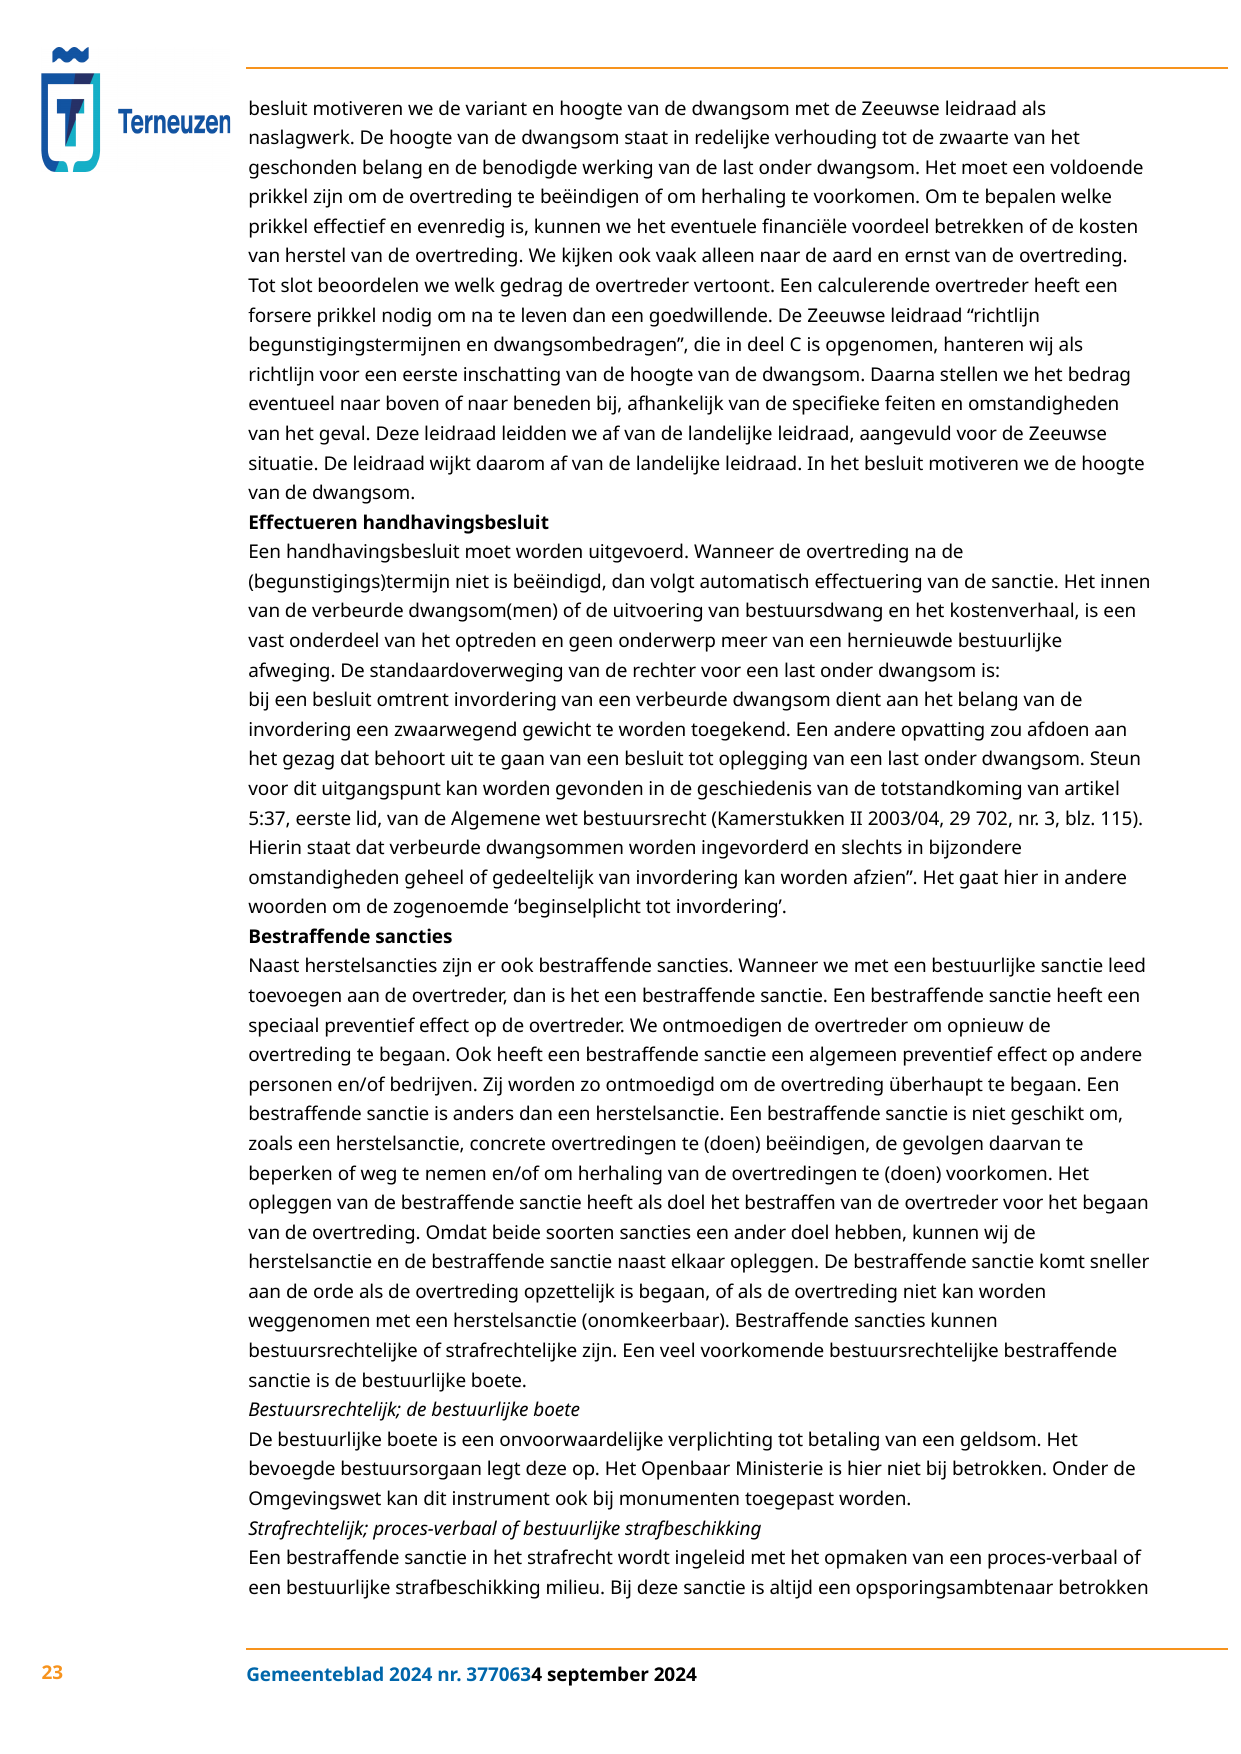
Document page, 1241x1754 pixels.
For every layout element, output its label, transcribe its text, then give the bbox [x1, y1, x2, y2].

picture [41, 47, 231, 172]
text bij een besluit omtrent invordering van een verbeurde dwangsom dient aan het belang van de invordering een zwaarwegend gewicht te worden toegekend. Een andere opvatting zou afdoen aan het gezag dat behoort uit te gaan van een besluit tot oplegging van een last onder dwangsom. Steun voor dit uitgangspunt kan worden gevonden in de geschiedenis van de totstandkoming van artikel 5:37, eerste lid, van de Algemene wet bestuursrecht (Kamerstukken II 2003/04, 29 702, nr. 3, blz. 115). Hierin staat dat verbeurde dwangsommen worden ingevorderd en slechts in bijzondere omstandigheden geheel of gedeeltelijk van invordering kan worden afzien”. Het gaat hier in andere woorden om de zogenoemde ‘beginselplicht tot invordering’. [248, 686, 1152, 919]
text Strafrechtelijk; proces-verbaal of bestuurlijke strafbeschikking [248, 1515, 1152, 1541]
text Naast herstelsancties zijn er ook bestraffende sancties. Wanneer we met een bestuurlijke sanctie leed toevoegen aan de overtreder, dan is het een bestraffende sanctie. Een bestraffende sanctie heeft een speciaal preventief effect op de overtreder. We ontmoedigen de overtreder om opnieuw de overtreding te begaan. Ook heeft een bestraffende sanctie een algemeen preventief effect op andere personen en/of bedrijven. Zij worden zo ontmoedigd om de overtreding überhaupt te begaan. Een bestraffende sanctie is anders dan een herstelsanctie. Een bestraffende sanctie is niet geschikt om, zoals een herstelsanctie, concrete overtredingen te (doen) beëindigen, de gevolgen daarvan te beperken of weg te nemen en/of om herhaling van de overtredingen te (doen) voorkomen. Het opleggen van de bestraffende sanctie heeft als doel het bestraffen van de overtreder voor het begaan van de overtreding. Omdat beide soorten sancties een ander doel hebben, kunnen wij de herstelsanctie en de bestraffende sanctie naast elkaar opleggen. De bestraffende sanctie komt sneller aan de orde als de overtreding opzettelijk is begaan, of als de overtreding niet kan worden weggenomen met een herstelsanctie (onomkeerbaar). Bestraffende sancties kunnen bestuursrechtelijke of strafrechtelijke zijn. Een veel voorkomende bestuursrechtelijke bestraffende sanctie is de bestuurlijke boete. [248, 953, 1152, 1393]
text Bestuursrechtelijk; de bestuurlijke boete [248, 1396, 1152, 1422]
text besluit motiveren we de variant en hoogte van de dwangsom met de Zeeuwse leidraad als naslagwerk. De hoogte van de dwangsom staat in redelijke verhouding tot de zwaarte van het geschonden belang en de benodigde werking van de last onder dwangsom. Het moet een voldoende prikkel zijn om de overtreding te beëindigen of om herhaling te voorkomen. Om te bepalen welke prikkel effectief en evenredig is, kunnen we het eventuele financiële voordeel betrekken of de kosten van herstel van de overtreding. We kijken ook vaak alleen naar de aard en ernst van de overtreding. Tot slot beoordelen we welk gedrag de overtreder vertoont. Een calculerende overtreder heeft een forsere prikkel nodig om na te leven dan een goedwillende. De Zeeuwse leidraad “richtlijn begunstigingstermijnen en dwangsombedragen”, die in deel C is opgenomen, hanteren wij als richtlijn voor een eerste inschatting van de hoogte van de dwangsom. Daarna stellen we het bedrag eventueel naar boven of naar beneden bij, afhankelijk van de specifieke feiten en omstandigheden van het geval. Deze leidraad leidden we af van de landelijke leidraad, aangevuld voor de Zeeuwse situatie. De leidraad wijkt daarom af van de landelijke leidraad. In het besluit motiveren we de hoogte van de dwangsom. [248, 95, 1152, 505]
text De bestuurlijke boete is een onvoorwaardelijke verplichting tot betaling van een geldsom. Het bevoegde bestuursorgaan legt deze op. Het Openbaar Ministerie is hier niet bij betrokken. Onder de Omgevingswet kan dit instrument ook bij monumenten toegepast worden. [248, 1426, 1152, 1511]
text Een bestraffende sanctie in het strafrecht wordt ingeleid met het opmaken van een proces-verbaal of een bestuurlijke strafbeschikking milieu. Bij deze sanctie is altijd een opsporingsambtenaar betrokken [248, 1544, 1152, 1600]
text Bestraffende sancties [248, 923, 1152, 949]
text Effectueren handhavingsbesluit [248, 509, 1152, 535]
text Een handhavingsbesluit moet worden uitgevoerd. Wanneer de overtreding na de (begunstigings)termijn niet is beëindigd, dan volgt automatisch effectuering van de sanctie. Het innen van de verbeurde dwangsom(men) of de uitvoering van bestuursdwang en het kostenverhaal, is een vast onderdeel van het optreden en geen onderwerp meer van een hernieuwde bestuurlijke afweging. De standaardoverweging van de rechter voor een last onder dwangsom is: [248, 538, 1152, 683]
